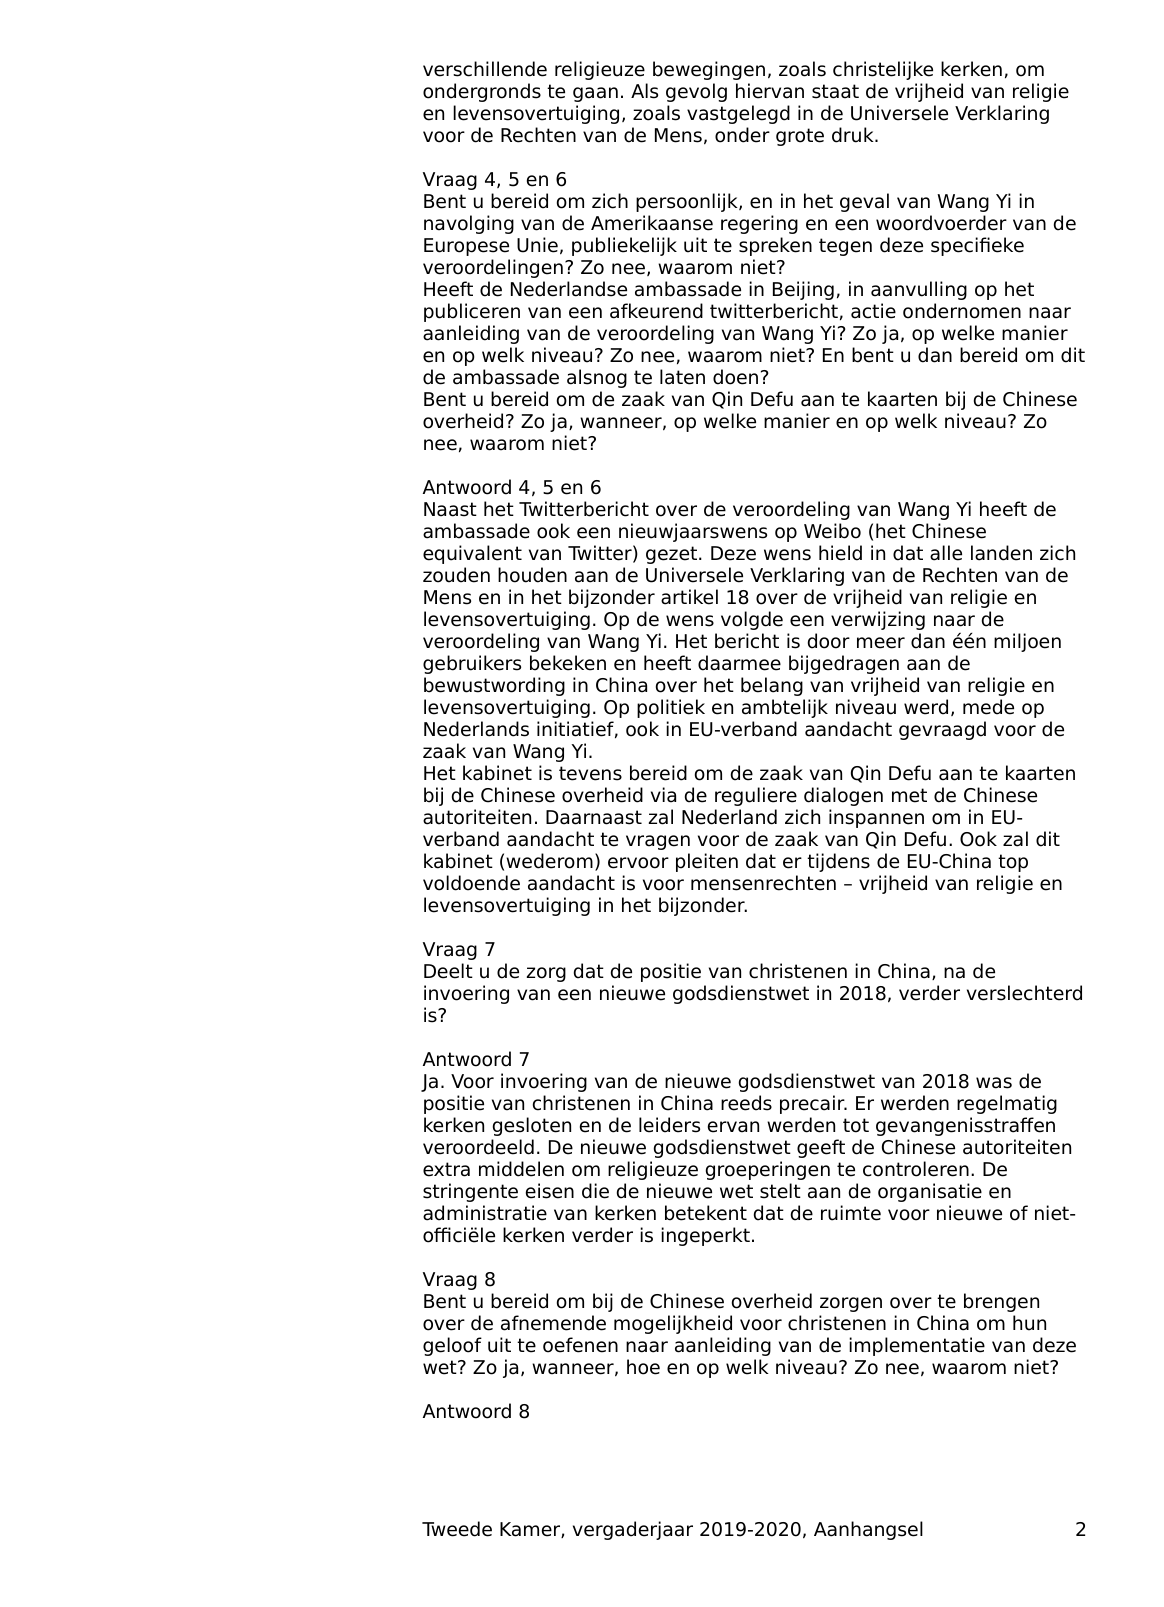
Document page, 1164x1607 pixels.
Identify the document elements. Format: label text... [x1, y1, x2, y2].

text Bent u bereid om de zaak van Qin Defu aan te kaarten bij de Chinese overheid? Zo ja, wanneer, op welke manier en op welk niveau? Zo nee, waarom niet? [422, 389, 1087, 455]
text Heeft de Nederlandse ambassade in Beijing, in aanvulling op het publiceren van een afkeurend twitterbericht, actie ondernomen naar aanleiding van de veroordeling van Wang Yi? Zo ja, op welke manier en op welk niveau? Zo nee, waarom niet? En bent u dan bereid om dit de ambassade alsnog te laten doen? [422, 279, 1087, 389]
text Het kabinet is tevens bereid om de zaak van Qin Defu aan te kaarten bij de Chinese overheid via de reguliere dialogen met de Chinese autoriteiten. Daarnaast zal Nederland zich inspannen om in EU-verband aandacht te vragen voor de zaak van Qin Defu. Ook zal dit kabinet (wederom) ervoor pleiten dat er tijdens de EU-China top voldoende aandacht is voor mensenrechten – vrijheid van religie en levensovertuiging in het bijzonder. [422, 763, 1087, 917]
text Deelt u de zorg dat de positie van christenen in China, na de invoering van een nieuwe godsdienstwet in 2018, verder verslechterd is? [422, 961, 1087, 1027]
text verschillende religieuze bewegingen, zoals christelijke kerken, om ondergronds te gaan. Als gevolg hiervan staat de vrijheid van religie en levensovertuiging, zoals vastgelegd in de Universele Verklaring voor de Rechten van de Mens, onder grote druk. [422, 59, 1087, 147]
text Vraag 8 [422, 1269, 1087, 1291]
text Vraag 7 [422, 939, 1087, 961]
text Antwoord 8 [422, 1401, 1087, 1423]
text Ja. Voor invoering van de nieuwe godsdienstwet van 2018 was de positie van christenen in China reeds precair. Er werden regelmatig kerken gesloten en de leiders ervan werden tot gevangenisstraffen veroordeeld. De nieuwe godsdienstwet geeft de Chinese autoriteiten extra middelen om religieuze groeperingen te controleren. De stringente eisen die de nieuwe wet stelt aan de organisatie en administratie van kerken betekent dat de ruimte voor nieuwe of niet-officiële kerken verder is ingeperkt. [422, 1071, 1087, 1247]
text Antwoord 4, 5 en 6 [422, 477, 1087, 499]
text Bent u bereid om bij de Chinese overheid zorgen over te brengen over de afnemende mogelijkheid voor christenen in China om hun geloof uit te oefenen naar aanleiding van de implementatie van deze wet? Zo ja, wanneer, hoe en op welk niveau? Zo nee, waarom niet? [422, 1291, 1087, 1379]
text Bent u bereid om zich persoonlijk, en in het geval van Wang Yi in navolging van de Amerikaanse regering en een woordvoerder van de Europese Unie, publiekelijk uit te spreken tegen deze specifieke veroordelingen? Zo nee, waarom niet? [422, 191, 1087, 279]
text Antwoord 7 [422, 1049, 1087, 1071]
text Vraag 4, 5 en 6 [422, 169, 1087, 191]
text Naast het Twitterbericht over de veroordeling van Wang Yi heeft de ambassade ook een nieuwjaarswens op Weibo (het Chinese equivalent van Twitter) gezet. Deze wens hield in dat alle landen zich zouden houden aan de Universele Verklaring van de Rechten van de Mens en in het bijzonder artikel 18 over de vrijheid van religie en levensovertuiging. Op de wens volgde een verwijzing naar de veroordeling van Wang Yi. Het bericht is door meer dan één miljoen gebruikers bekeken en heeft daarmee bijgedragen aan de bewustwording in China over het belang van vrijheid van religie en levensovertuiging. Op politiek en ambtelijk niveau werd, mede op Nederlands initiatief, ook in EU-verband aandacht gevraagd voor de zaak van Wang Yi. [422, 499, 1087, 763]
